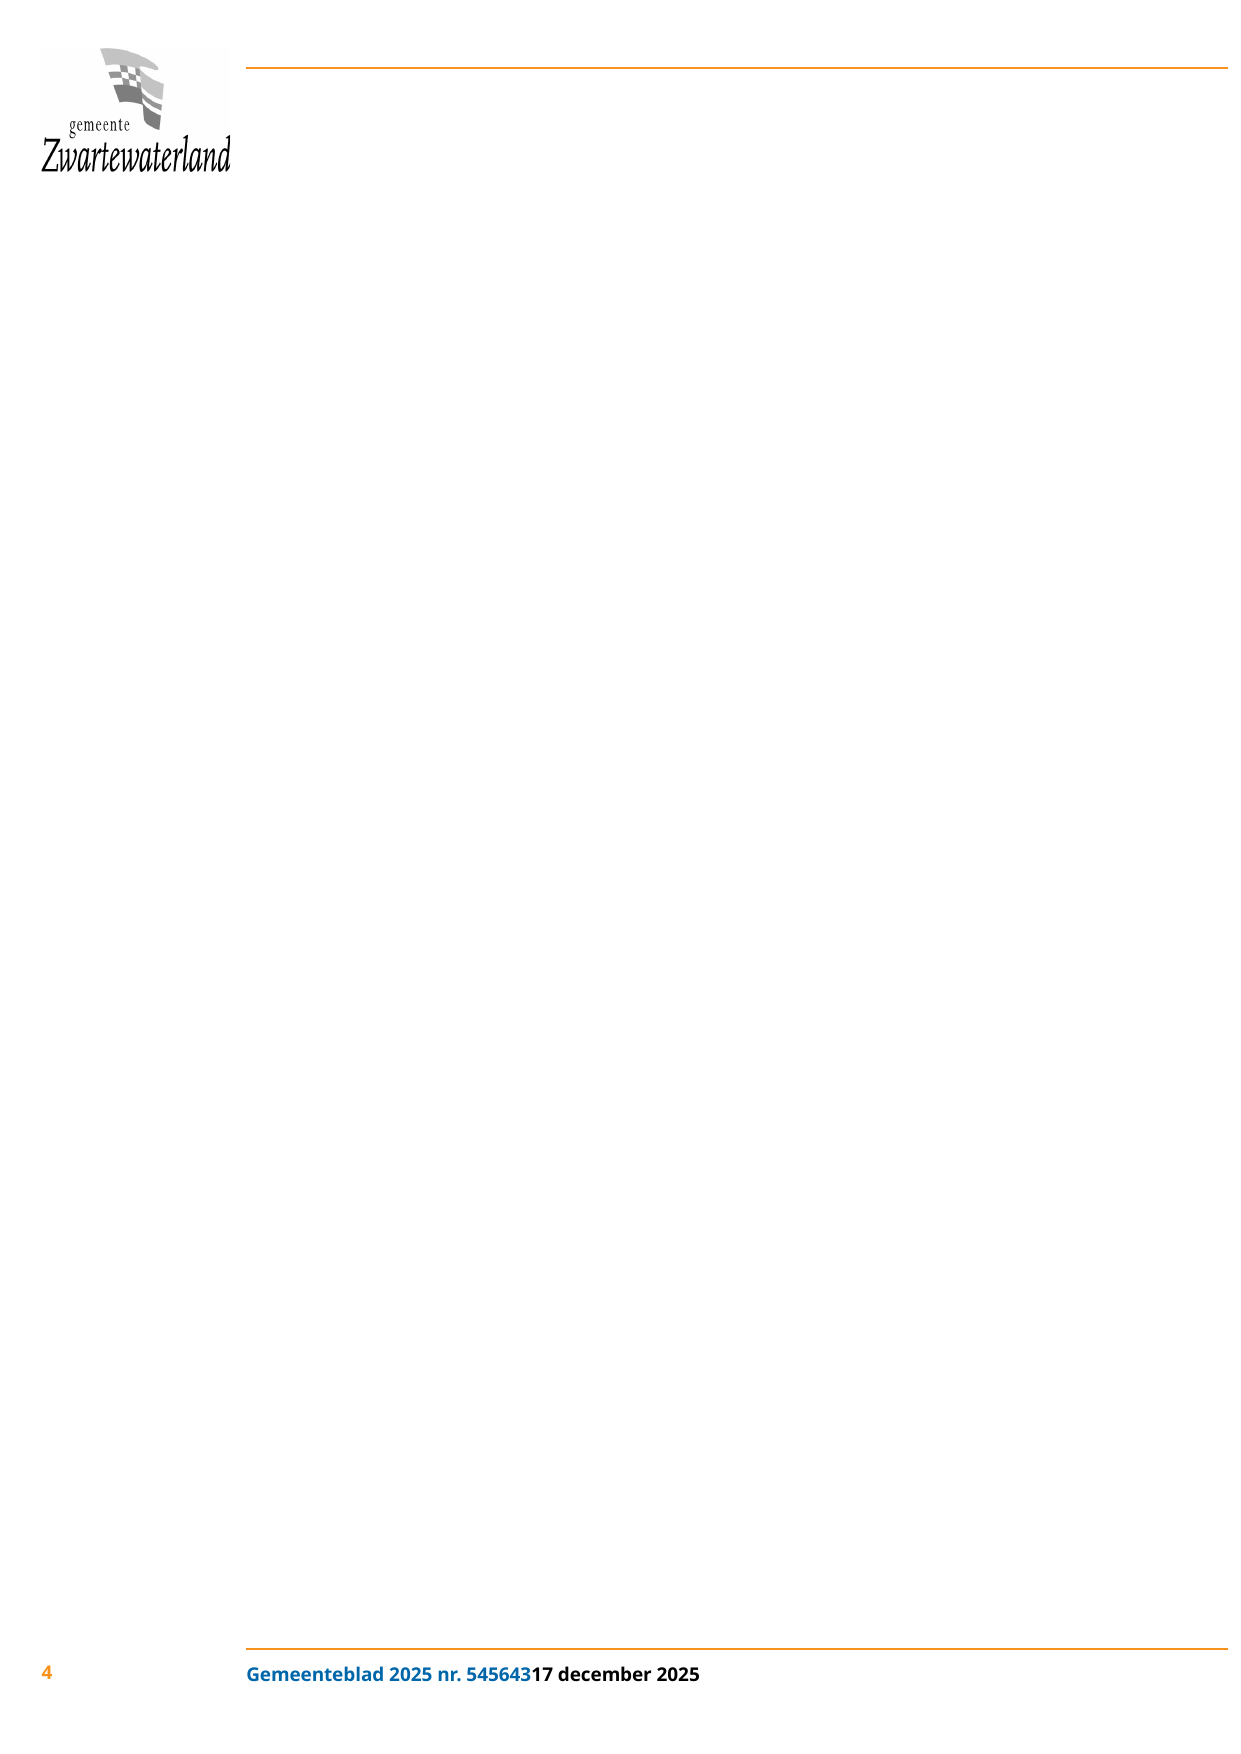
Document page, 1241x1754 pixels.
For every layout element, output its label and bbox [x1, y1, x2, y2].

picture [41, 47, 231, 172]
